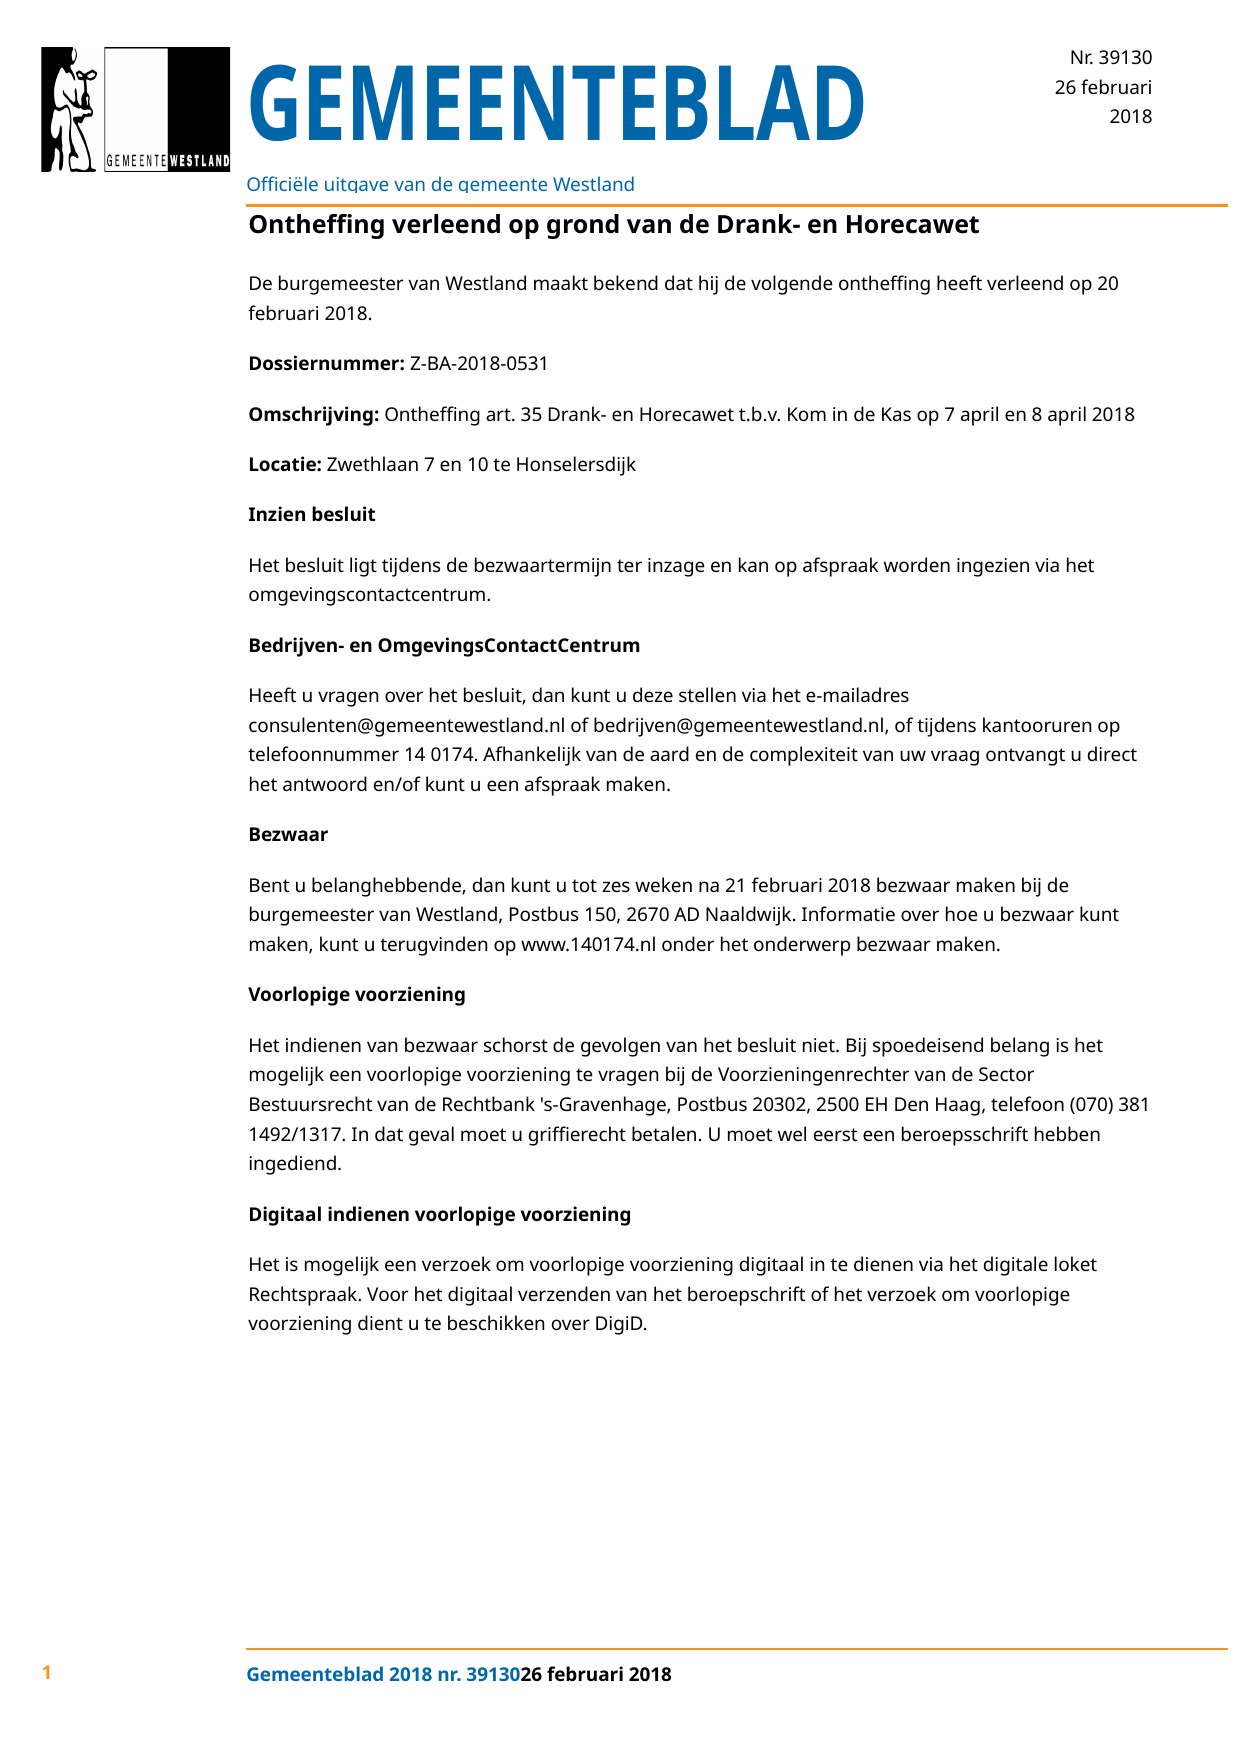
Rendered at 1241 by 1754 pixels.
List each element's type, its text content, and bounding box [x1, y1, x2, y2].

text Inzien besluit [248, 502, 1152, 527]
text Dossiernummer: Z-BA-2018-0531 [248, 350, 1152, 376]
text De burgemeester van Westland maakt bekend dat hij de volgende ontheffing heeft verleend op 20 februari 2018. [248, 270, 1152, 326]
text Bent u belanghebbende, dan kunt u tot zes weken na 21 februari 2018 bezwaar maken bij de burgemeester van Westland, Postbus 150, 2670 AD Naaldwijk. Informatie over hoe u bezwaar kunt maken, kunt u terugvinden op www.140174.nl onder het onderwerp bezwaar maken. [248, 872, 1152, 957]
text Het indienen van bezwaar schorst de gevolgen van het besluit niet. Bij spoedeisend belang is het mogelijk een voorlopige voorziening te vragen bij de Voorzieningenrechter van de Sector Bestuursrecht van de Rechtbank 's-Gravenhage, Postbus 20302, 2500 EH Den Haag, telefoon (070) 381 1492/1317. In dat geval moet u griffierecht betalen. U moet wel eerst een beroepsschrift hebben ingediend. [248, 1032, 1152, 1176]
text Bedrijven- en OmgevingsContactCentrum [248, 632, 1152, 658]
text Voorlopige voorziening [248, 982, 1152, 1007]
picture [41, 47, 231, 172]
text Heeft u vragen over het besluit, dan kunt u deze stellen via het e-mailadres consulenten@gemeentewestland.nl of bedrijven@gemeentewestland.nl, of tijdens kantooruren op telefoonnummer 14 0174. Afhankelijk van de aard en de complexiteit van uw vraag ontvangt u direct het antwoord en/of kunt u een afspraak maken. [248, 682, 1152, 797]
text Bezwaar [248, 822, 1152, 847]
text Omschrijving: Ontheffing art. 35 Drank- en Horecawet t.b.v. Kom in de Kas op 7 april en 8 april 2018 [248, 401, 1152, 426]
text Het besluit ligt tijdens de bezwaartermijn ter inzage en kan op afspraak worden ingezien via het omgevingscontactcentrum. [248, 552, 1152, 607]
text Locatie: Zwethlaan 7 en 10 te Honselersdijk [248, 451, 1152, 477]
text Het is mogelijk een verzoek om voorlopige voorziening digitaal in te dienen via het digitale loket Rechtspraak. Voor het digitaal verzenden van het beroepschrift of het verzoek om voorlopige voorziening dient u te beschikken over DigiD. [248, 1251, 1152, 1336]
text Digitaal indienen voorlopige voorziening [248, 1201, 1152, 1226]
text Ontheffing verleend op grond van de Drank- en Horecawet [248, 207, 1152, 241]
